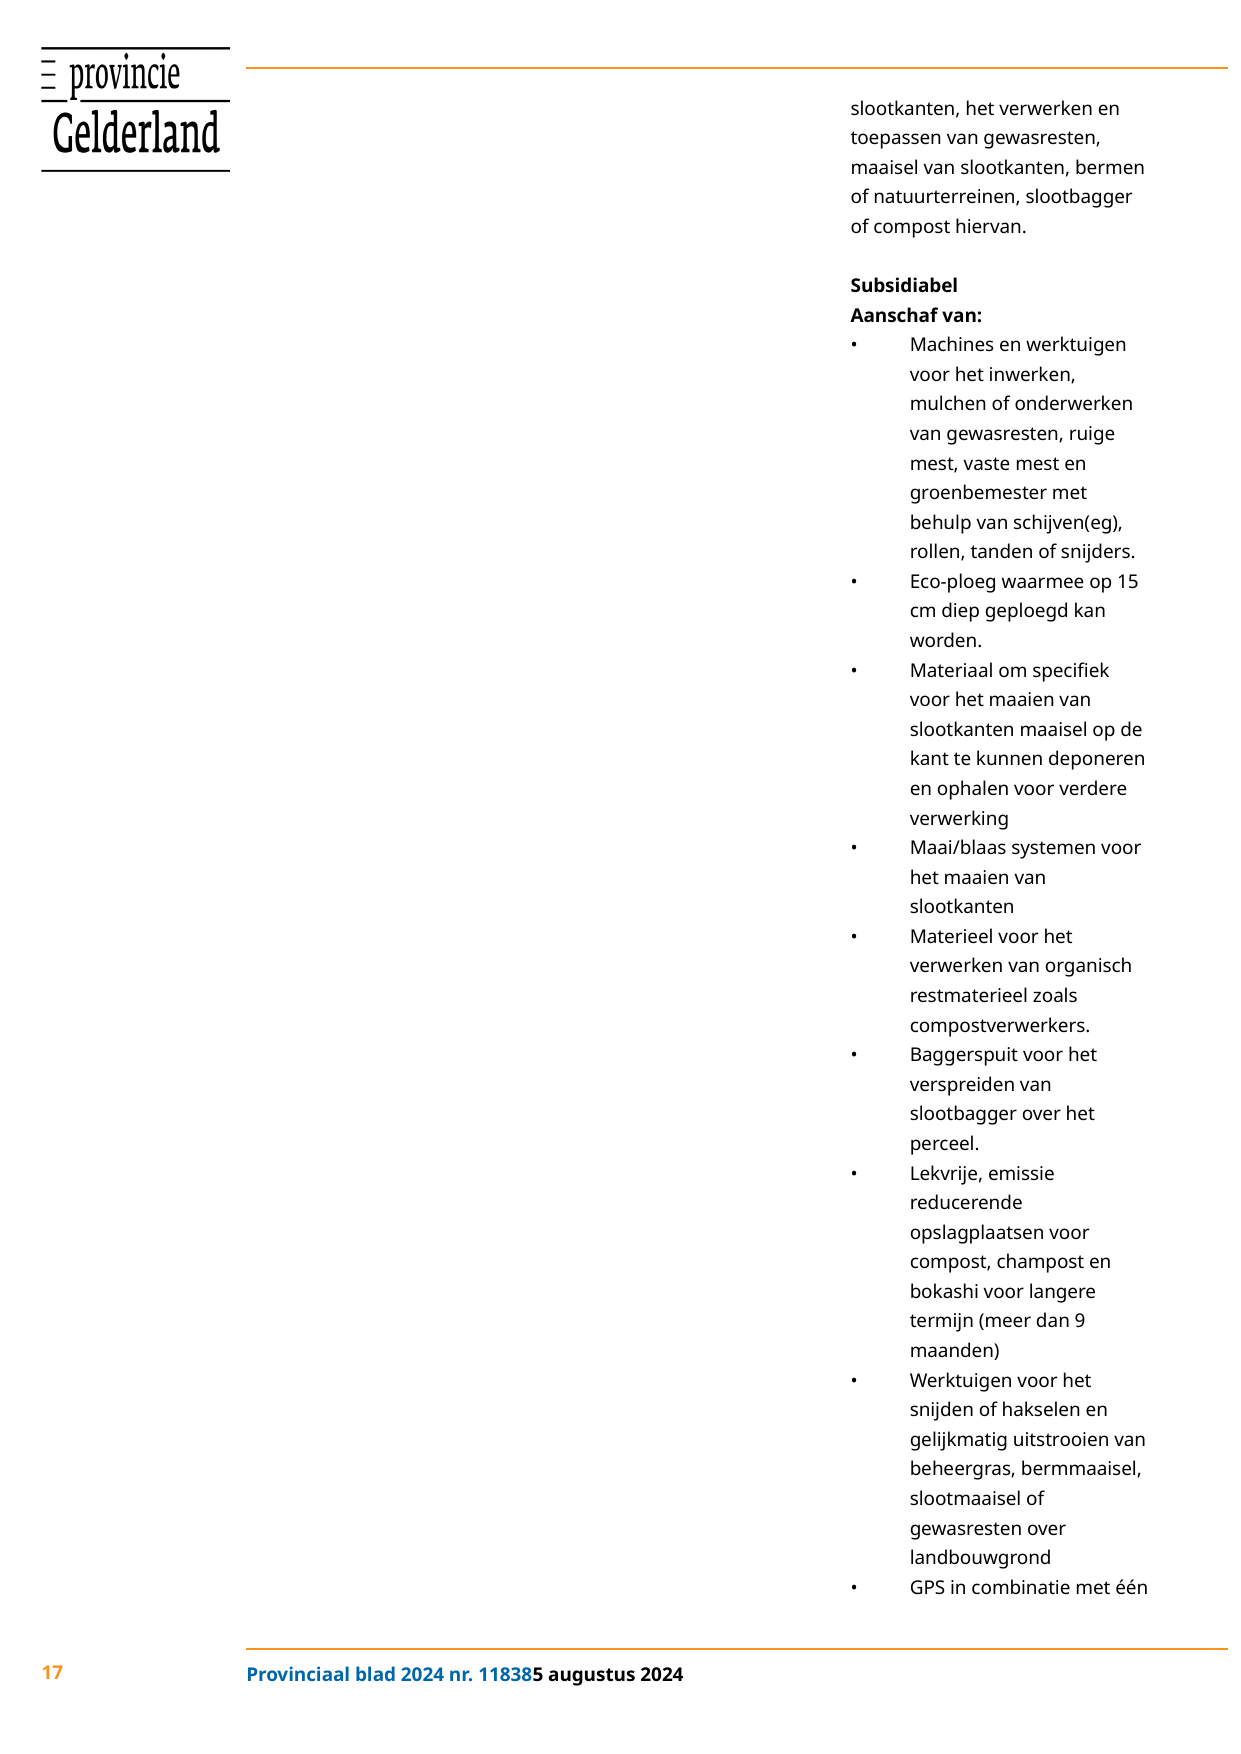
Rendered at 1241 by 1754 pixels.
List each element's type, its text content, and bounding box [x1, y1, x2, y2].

table_cell [248, 95, 549, 1600]
table_cell [549, 95, 850, 1600]
table_cell slootkanten, het verwerken en toepassen van gewasresten, maaisel van slootkanten, bermen of natuurterreinen, slootbagger of compost hiervan. Subsidiabel Aanschaf van: Machines en werktuigen voor het inwerken, mulchen of onderwerken van gewasresten, ruige mest, vaste mest en groenbemester met behulp van schijven(eg), rollen, tanden of snijders. Eco-ploeg waarmee op 15 cm diep geploegd kan worden. Materiaal om specifiek voor het maaien van slootkanten maaisel op de kant te kunnen deponeren en ophalen voor verdere verwerking Maai/blaas systemen voor het maaien van slootkanten Materieel voor het verwerken van organisch restmaterieel zoals compostverwerkers. Baggerspuit voor het verspreiden van slootbagger over het perceel. Lekvrije, emissie reducerende opslagplaatsen voor compost, champost en bokashi voor langere termijn (meer dan 9 maanden) Werktuigen voor het snijden of hakselen en gelijkmatig uitstrooien van beheergras, bermmaaisel, slootmaaisel of gewasresten over landbouwgrond GPS in combinatie met één [850, 95, 1152, 1600]
picture [41, 47, 231, 172]
